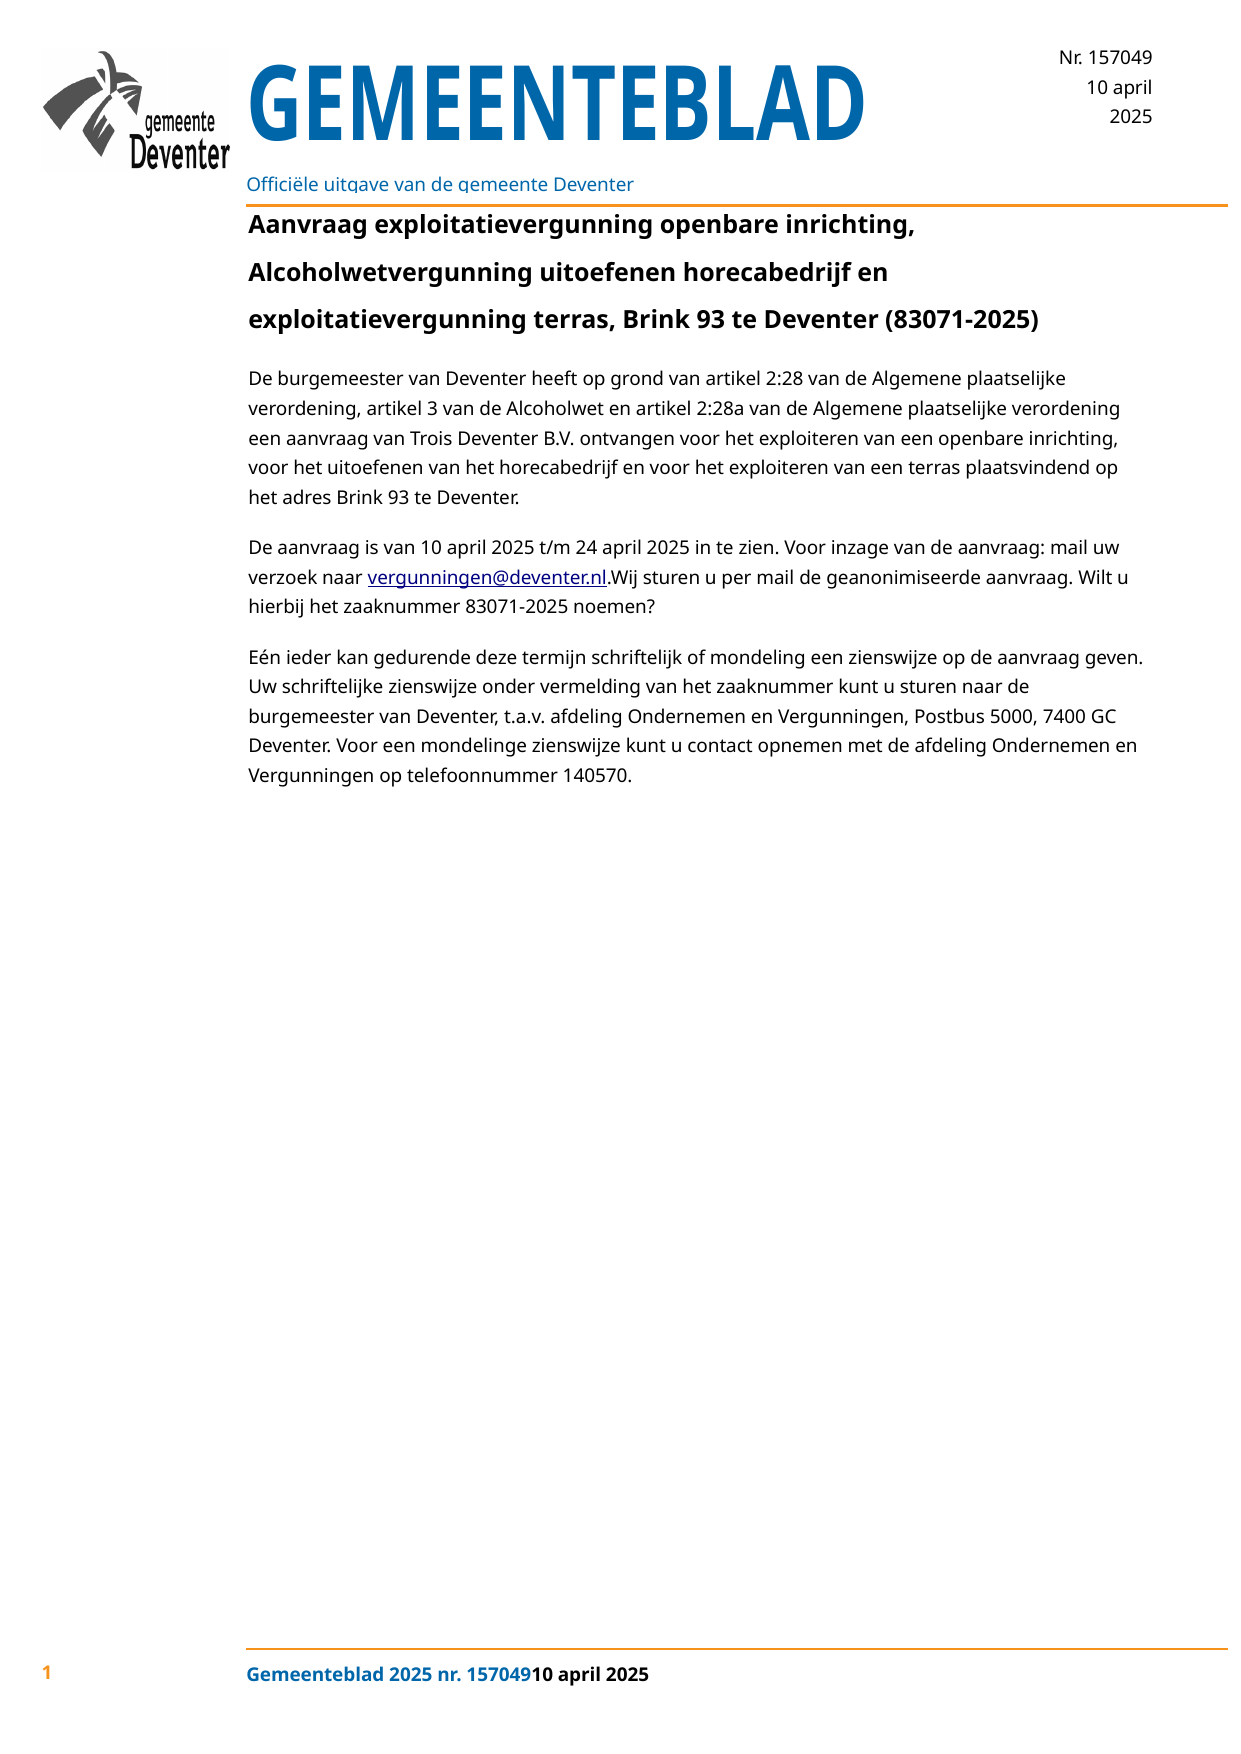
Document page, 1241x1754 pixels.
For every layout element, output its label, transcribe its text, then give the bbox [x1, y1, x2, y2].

picture [41, 47, 231, 172]
text De aanvraag is van 10 april 2025 t/m 24 april 2025 in te zien. Voor inzage van de aanvraag: mail uw verzoek naar vergunningen@deventer.nl.Wij sturen u per mail de geanonimiseerde aanvraag. Wilt u hierbij het zaaknummer 83071-2025 noemen? [248, 534, 1152, 619]
text De burgemeester van Deventer heeft op grond van artikel 2:28 van de Algemene plaatselijke verordening, artikel 3 van de Alcoholwet en artikel 2:28a van de Algemene plaatselijke verordening een aanvraag van Trois Deventer B.V. ontvangen voor het exploiteren van een openbare inrichting, voor het uitoefenen van het horecabedrijf en voor het exploiteren van een terras plaatsvindend op het adres Brink 93 te Deventer. [248, 366, 1152, 509]
text Aanvraag exploitatievergunning openbare inrichting, Alcoholwetvergunning uitoefenen horecabedrijf en exploitatievergunning terras, Brink 93 te Deventer (83071-2025) [248, 207, 1152, 336]
text Eén ieder kan gedurende deze termijn schriftelijk of mondeling een zienswijze op de aanvraag geven. Uw schriftelijke zienswijze onder vermelding van het zaaknummer kunt u sturen naar de burgemeester van Deventer, t.a.v. afdeling Ondernemen en Vergunningen, Postbus 5000, 7400 GC Deventer. Voor een mondelinge zienswijze kunt u contact opnemen met de afdeling Ondernemen en Vergunningen op telefoonnummer 140570. [248, 644, 1152, 788]
